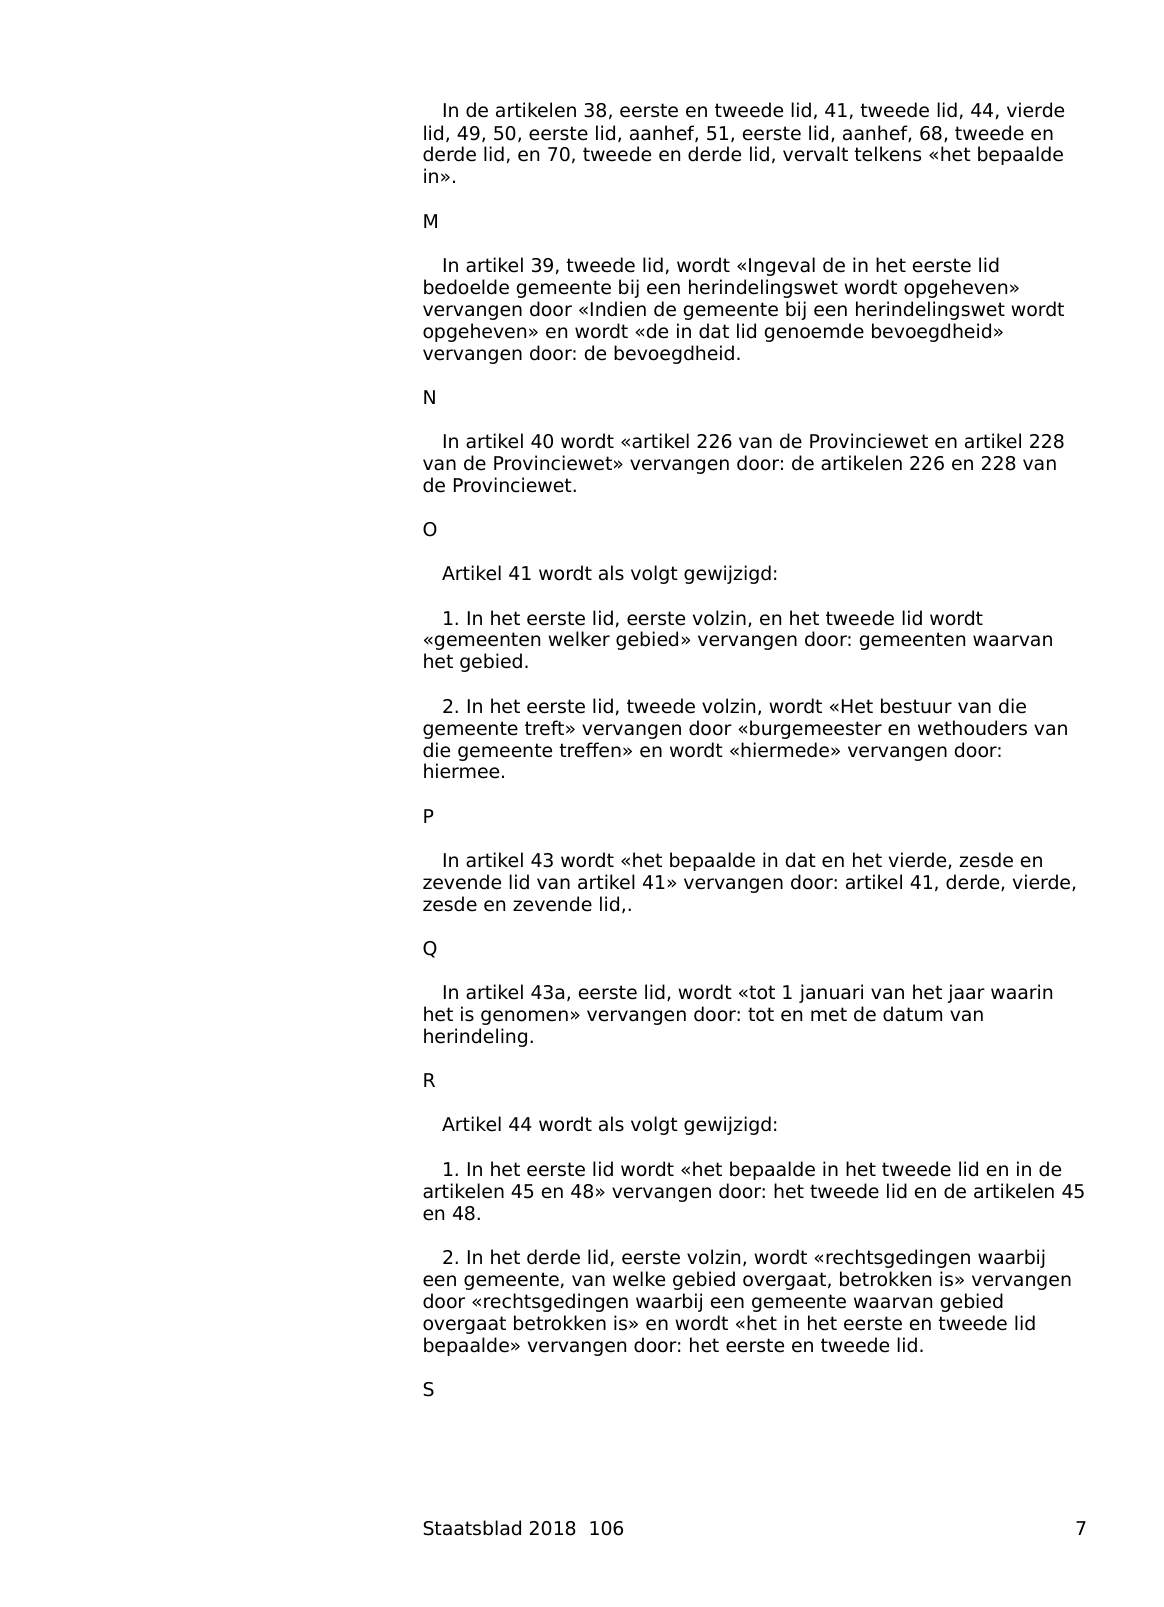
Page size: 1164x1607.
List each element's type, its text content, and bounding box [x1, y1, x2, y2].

text 2. In het derde lid, eerste volzin, wordt «rechtsgedingen waarbij een gemeente, van welke gebied overgaat, betrokken is» vervangen door «rechtsgedingen waarbij een gemeente waarvan gebied overgaat betrokken is» en wordt «het in het eerste en tweede lid bepaalde» vervangen door: het eerste en tweede lid. [422, 1247, 1087, 1357]
text In artikel 43a, eerste lid, wordt «tot 1 januari van het jaar waarin het is genomen» vervangen door: tot en met de datum van herindeling. [422, 982, 1087, 1048]
text 1. In het eerste lid, eerste volzin, en het tweede lid wordt «gemeenten welker gebied» vervangen door: gemeenten waarvan het gebied. [422, 607, 1087, 673]
text Q [422, 938, 1087, 960]
text P [422, 806, 1087, 828]
text R [422, 1070, 1087, 1092]
text Artikel 41 wordt als volgt gewijzigd: [422, 563, 1087, 585]
text N [422, 387, 1087, 409]
text 2. In het eerste lid, tweede volzin, wordt «Het bestuur van die gemeente treft» vervangen door «burgemeester en wethouders van die gemeente treffen» en wordt «hiermede» vervangen door: hiermee. [422, 696, 1087, 783]
text S [422, 1379, 1087, 1401]
text In de artikelen 38, eerste en tweede lid, 41, tweede lid, 44, vierde lid, 49, 50, eerste lid, aanhef, 51, eerste lid, aanhef, 68, tweede en derde lid, en 70, tweede en derde lid, vervalt telkens «het bepaalde in». [422, 100, 1087, 188]
text 1. In het eerste lid wordt «het bepaalde in het tweede lid en in de artikelen 45 en 48» vervangen door: het tweede lid en de artikelen 45 en 48. [422, 1158, 1087, 1224]
text M [422, 211, 1087, 232]
text In artikel 39, tweede lid, wordt «Ingeval de in het eerste lid bedoelde gemeente bij een herindelingswet wordt opgeheven» vervangen door «Indien de gemeente bij een herindelingswet wordt opgeheven» en wordt «de in dat lid genoemde bevoegdheid» vervangen door: de bevoegdheid. [422, 255, 1087, 364]
text In artikel 43 wordt «het bepaalde in dat en het vierde, zesde en zevende lid van artikel 41» vervangen door: artikel 41, derde, vierde, zesde en zevende lid,. [422, 850, 1087, 916]
text O [422, 519, 1087, 541]
text In artikel 40 wordt «artikel 226 van de Provinciewet en artikel 228 van de Provinciewet» vervangen door: de artikelen 226 en 228 van de Provinciewet. [422, 431, 1087, 497]
text Artikel 44 wordt als volgt gewijzigd: [422, 1114, 1087, 1136]
